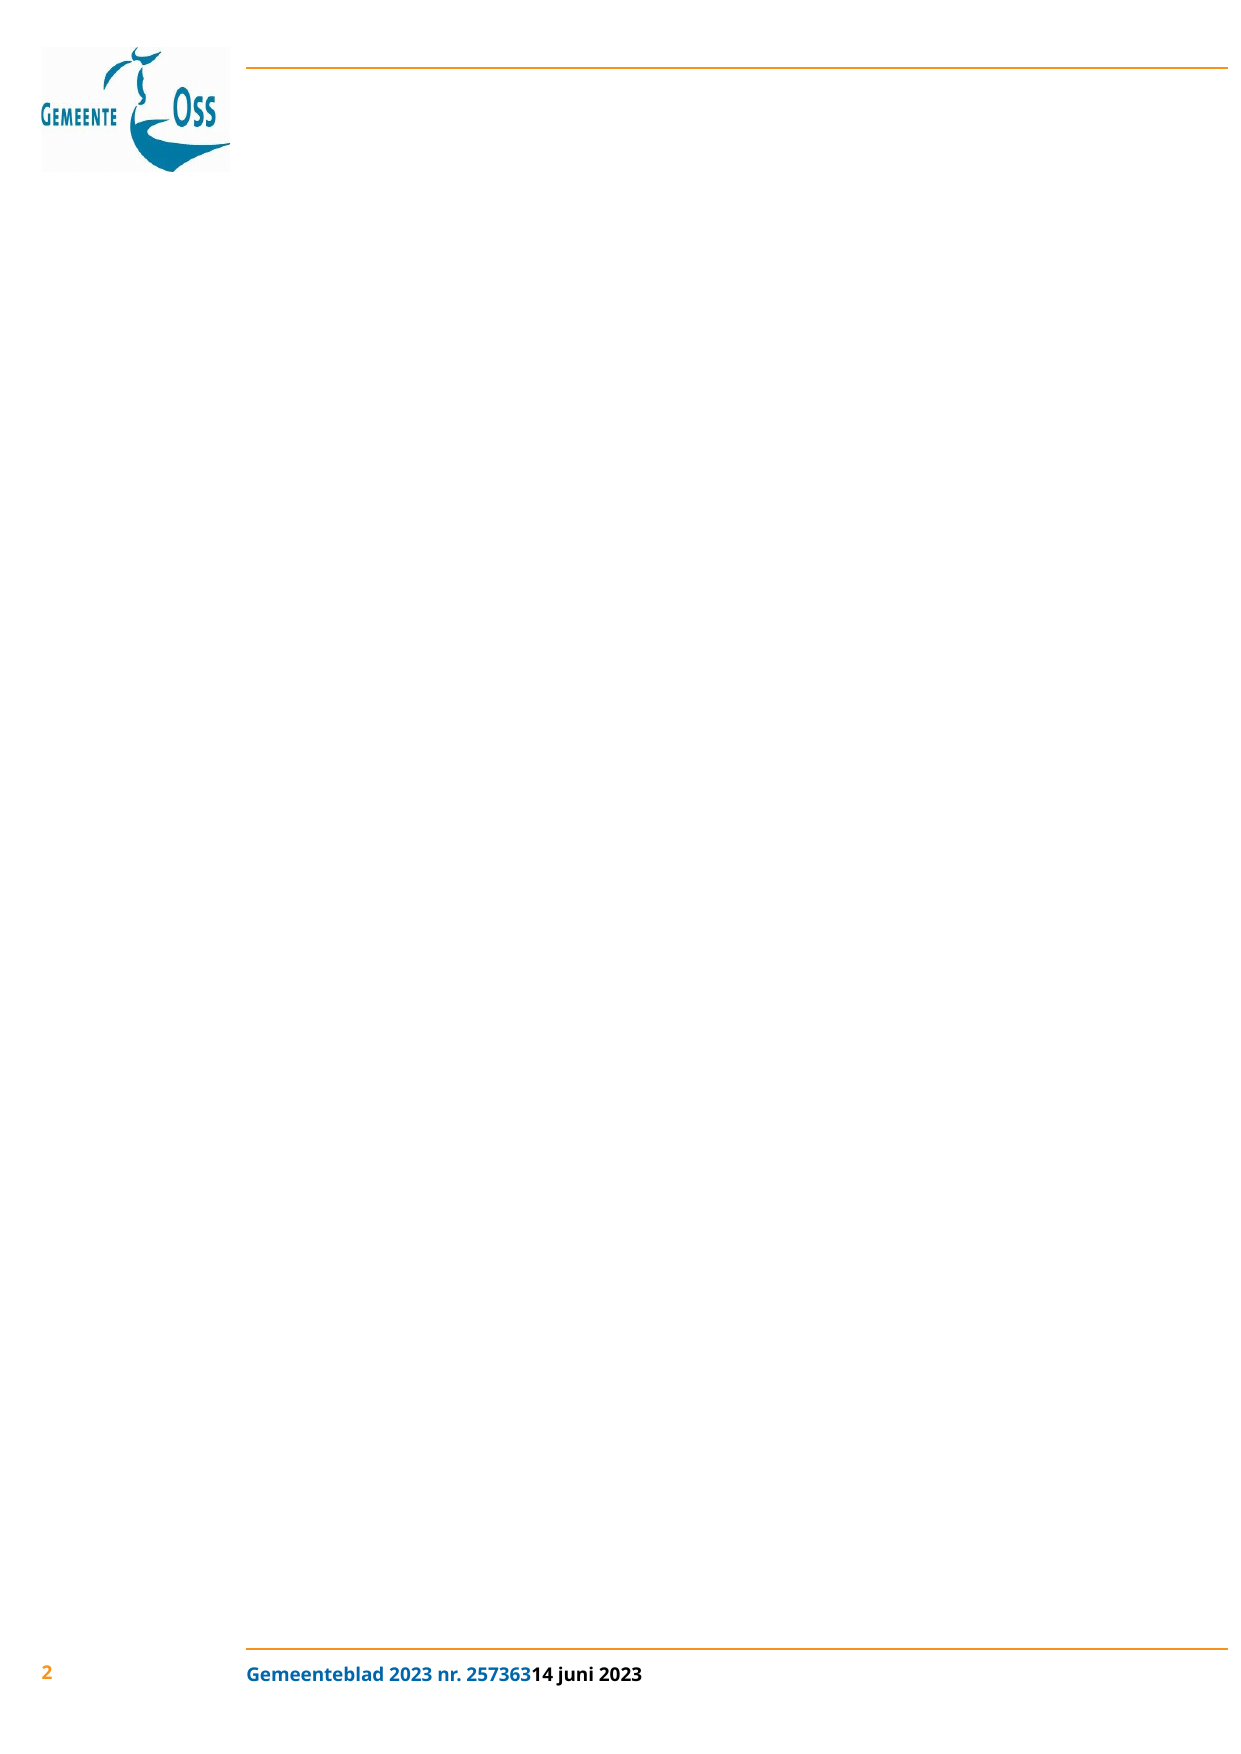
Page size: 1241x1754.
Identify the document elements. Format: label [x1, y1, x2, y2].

picture [41, 47, 231, 172]
